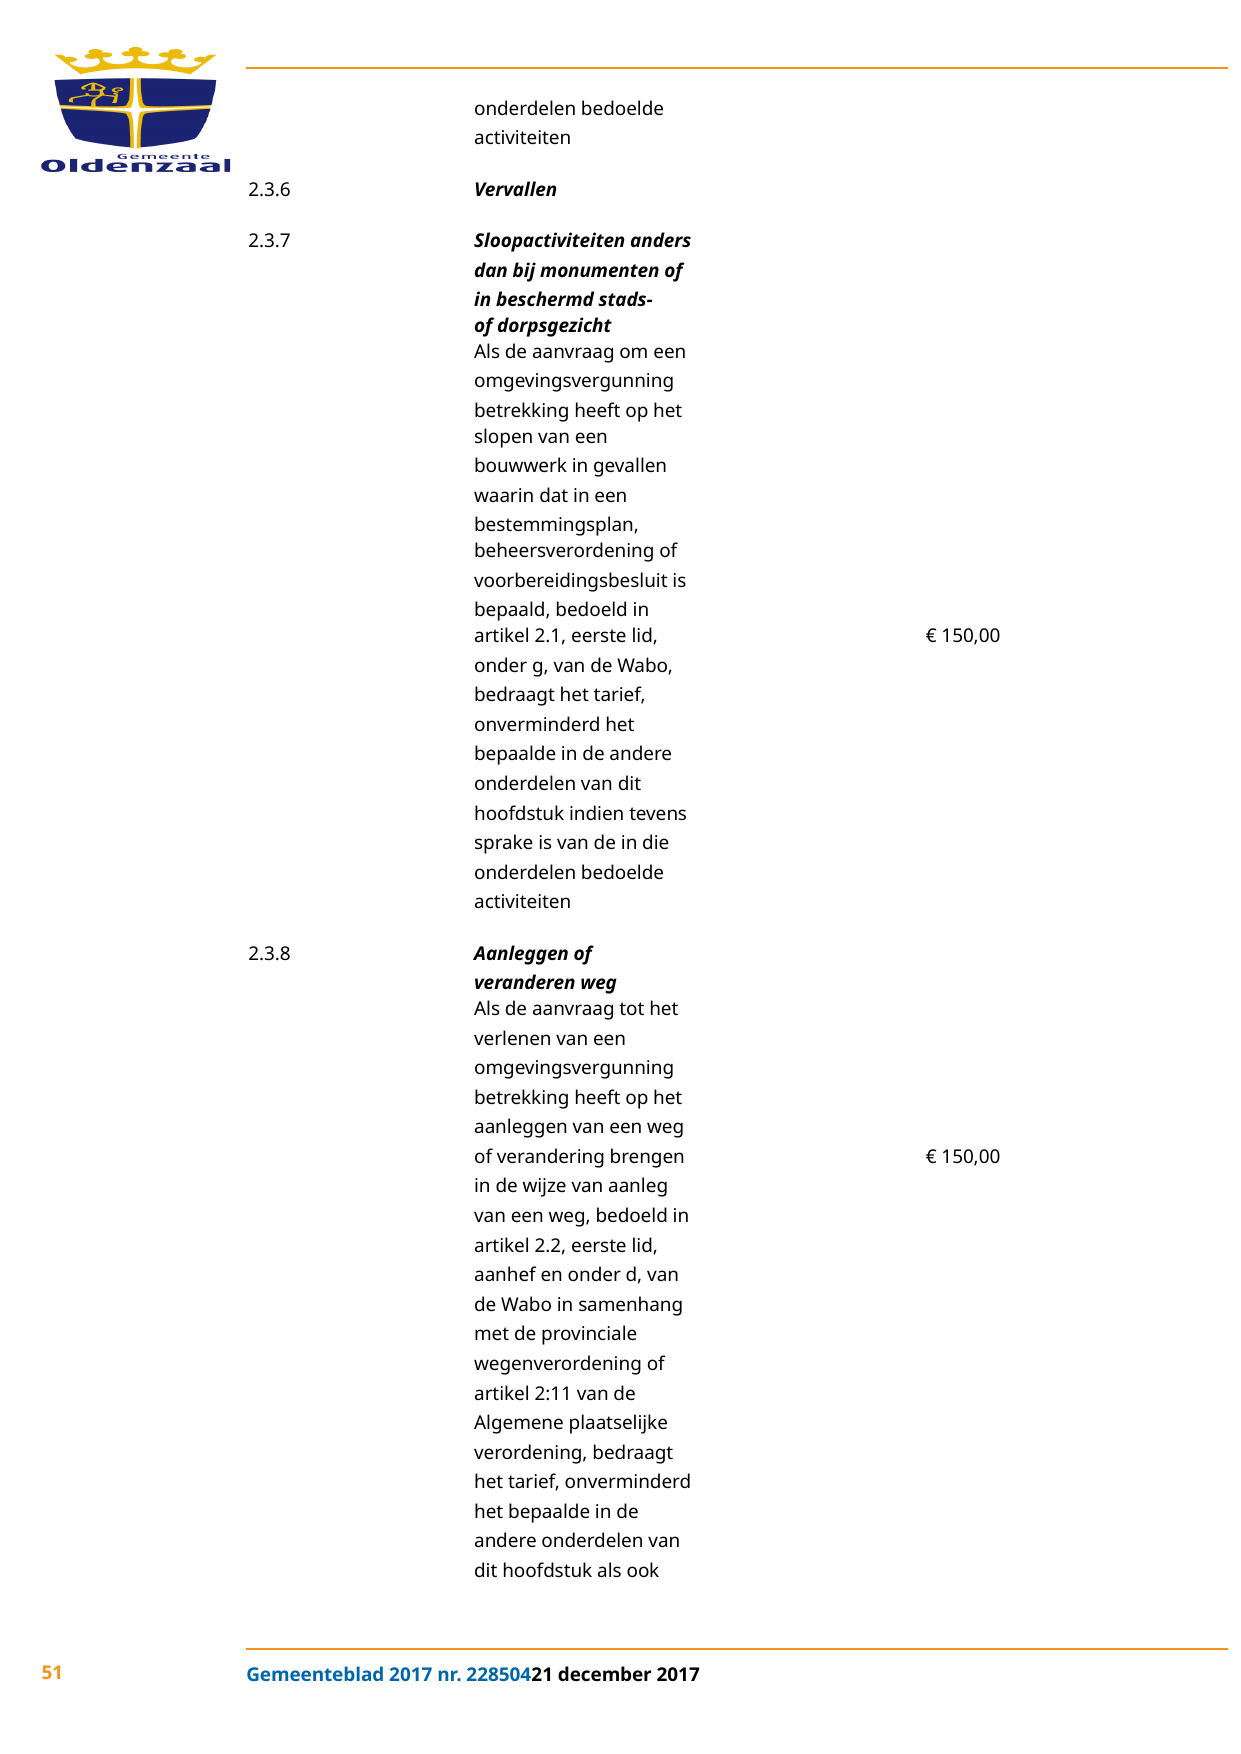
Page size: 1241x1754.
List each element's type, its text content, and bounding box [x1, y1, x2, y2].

table_cell Vervallen [474, 176, 700, 202]
table_cell [926, 423, 1152, 537]
table_cell € 150,00 [926, 622, 1152, 914]
table_cell [700, 202, 926, 227]
table_cell [700, 150, 926, 176]
table_cell [474, 914, 700, 940]
picture [41, 47, 231, 172]
table_cell of dorpsgezicht [474, 312, 700, 338]
table_cell [248, 423, 474, 537]
table_cell [248, 537, 474, 622]
table_cell [700, 940, 926, 995]
table_cell Sloopactiviteiten anders dan bij monumenten of in beschermd stads- [474, 227, 700, 312]
table_cell [700, 227, 926, 312]
table_cell [926, 202, 1152, 227]
table_cell [926, 940, 1152, 995]
table_cell beheersverordening of voorbereidingsbesluit is bepaald, bedoeld in [474, 537, 700, 622]
table_cell 2.3.7 [248, 227, 474, 312]
table_cell [700, 95, 926, 150]
table_cell € 150,00 [926, 995, 1152, 1583]
table_cell 2.3.6 [248, 176, 474, 202]
table_cell [248, 312, 474, 338]
table_cell [700, 622, 926, 914]
table_cell [926, 338, 1152, 423]
table_cell [926, 176, 1152, 202]
table_cell [248, 995, 474, 1583]
table_cell [700, 338, 926, 423]
table_cell [926, 150, 1152, 176]
table_cell onderdelen bedoelde activiteiten [474, 95, 700, 150]
table_cell [700, 914, 926, 940]
table_cell [248, 202, 474, 227]
table_cell [700, 176, 926, 202]
table_cell [248, 150, 474, 176]
table_cell [248, 622, 474, 914]
table_cell Als de aanvraag om een omgevingsvergunning betrekking heeft op het [474, 338, 700, 423]
table_cell [248, 95, 474, 150]
table_cell [926, 227, 1152, 312]
table_cell [700, 423, 926, 537]
table_cell 2.3.8 [248, 940, 474, 995]
table_cell [700, 995, 926, 1583]
table_cell [926, 95, 1152, 150]
table_cell [474, 150, 700, 176]
table_cell [248, 338, 474, 423]
table_cell Aanleggen of veranderen weg [474, 940, 700, 995]
table_cell [926, 537, 1152, 622]
table_cell [474, 202, 700, 227]
table_cell artikel 2.1, eerste lid, onder g, van de Wabo, bedraagt het tarief, onverminderd het bepaalde in de andere onderdelen van dit hoofdstuk indien tevens sprake is van de in die onderdelen bedoelde activiteiten [474, 622, 700, 914]
table_cell [700, 537, 926, 622]
table_cell [926, 312, 1152, 338]
table_cell [248, 914, 474, 940]
table_cell Als de aanvraag tot het verlenen van een omgevingsvergunning betrekking heeft op het aanleggen van een weg of verandering brengen in de wijze van aanleg van een weg, bedoeld in artikel 2.2, eerste lid, aanhef en onder d, van de Wabo in samenhang met de provinciale wegenverordening of artikel 2:11 van de Algemene plaatselijke verordening, bedraagt het tarief, onverminderd het bepaalde in de andere onderdelen van dit hoofdstuk als ook [474, 995, 700, 1583]
table_cell [700, 312, 926, 338]
table_cell [926, 914, 1152, 940]
table_cell slopen van een bouwwerk in gevallen waarin dat in een bestemmingsplan, [474, 423, 700, 537]
